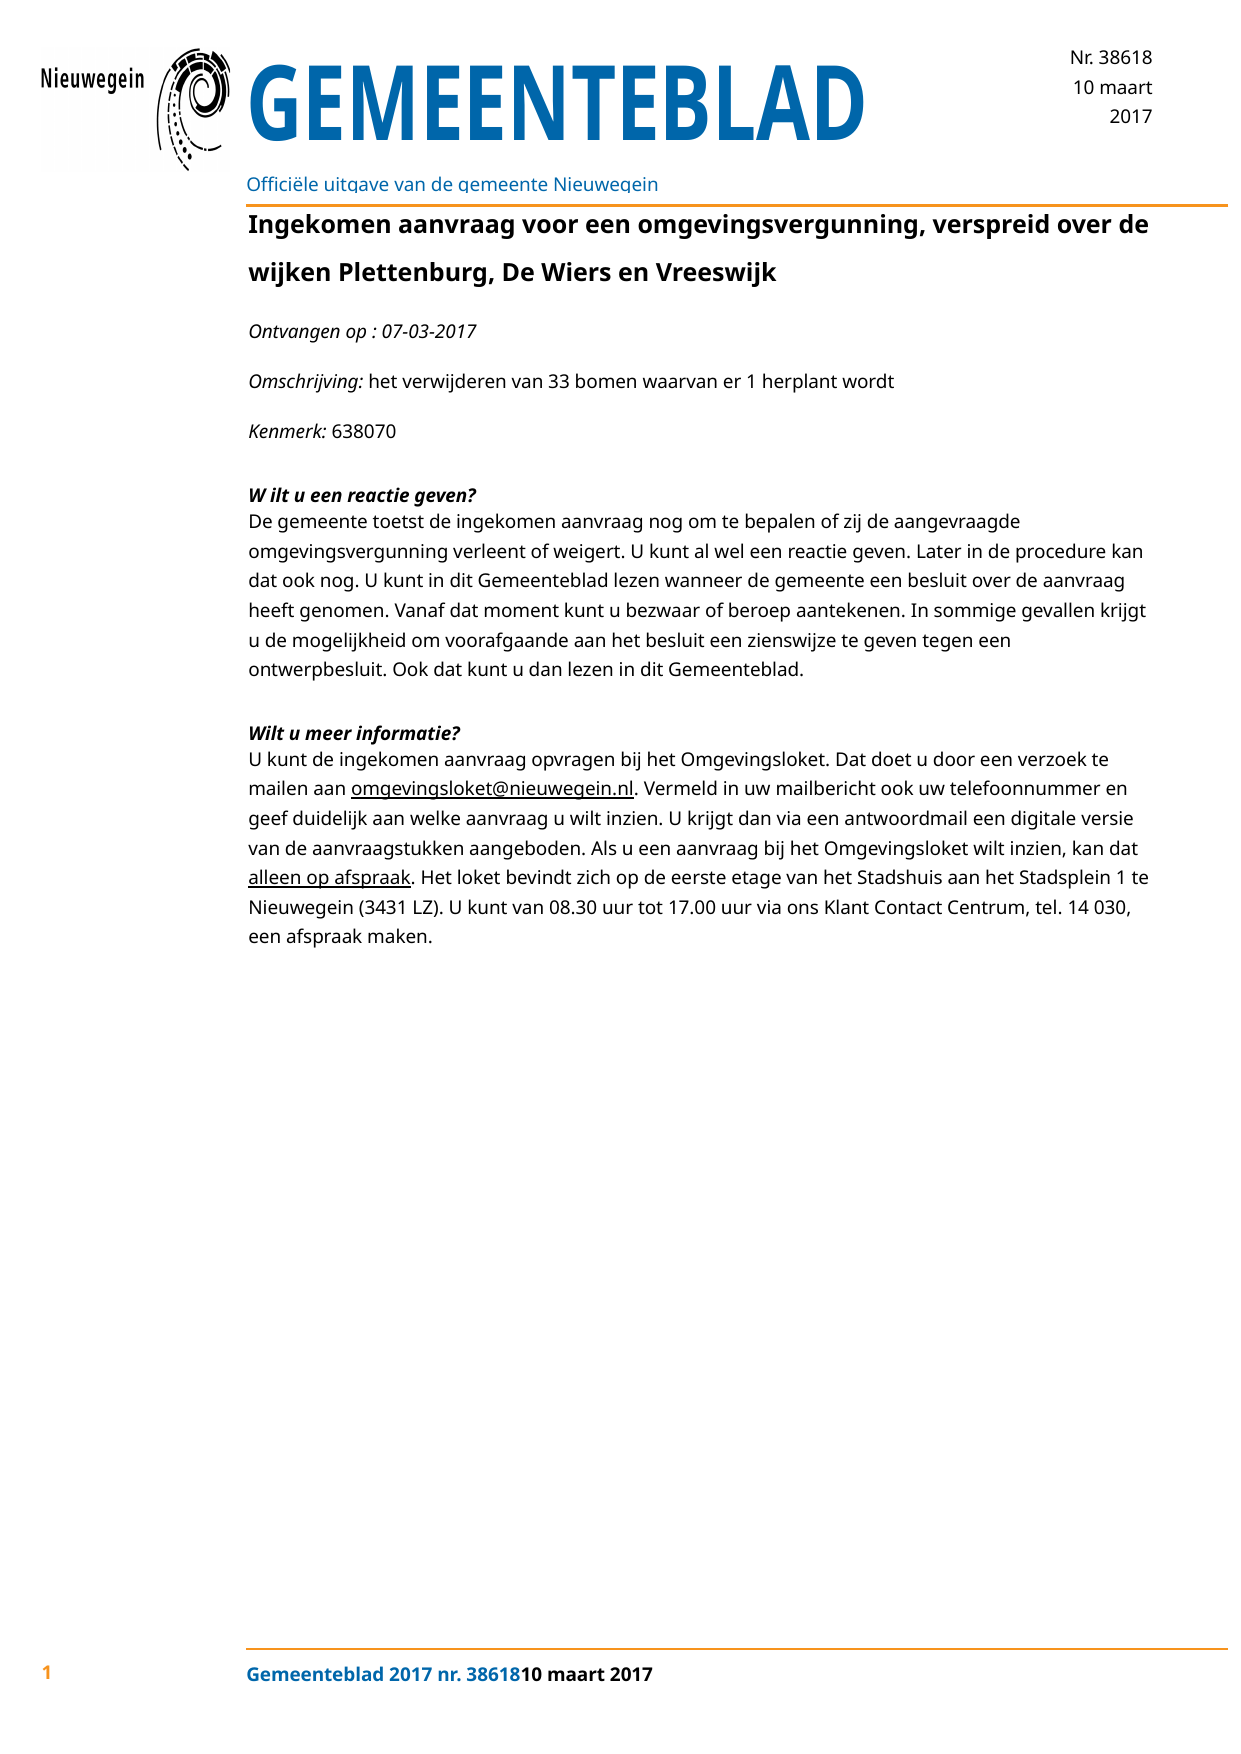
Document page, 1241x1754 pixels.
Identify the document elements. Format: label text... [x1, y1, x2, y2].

picture [41, 47, 231, 172]
text W ilt u een reactie geven? [248, 483, 1152, 508]
text Ontvangen op : 07-03-2017 [248, 318, 1152, 344]
text Kenmerk: 638070 [248, 419, 1152, 444]
text Wilt u meer informatie? [248, 720, 1152, 746]
text Ingekomen aanvraag voor een omgevingsvergunning, verspreid over de wijken Plettenburg, De Wiers en Vreeswijk [248, 207, 1152, 288]
text U kunt de ingekomen aanvraag opvragen bij het Omgevingsloket. Dat doet u door een verzoek te mailen aan omgevingsloket@nieuwegein.nl. Vermeld in uw mailbericht ook uw telefoonnummer en geef duidelijk aan welke aanvraag u wilt inzien. U krijgt dan via een antwoordmail een digitale versie van de aanvraagstukken aangeboden. Als u een aanvraag bij het Omgevingsloket wilt inzien, kan dat alleen op afspraak. Het loket bevindt zich op de eerste etage van het Stadshuis aan het Stadsplein 1 te Nieuwegein (3431 LZ). U kunt van 08.30 uur tot 17.00 uur via ons Klant Contact Centrum, tel. 14 030, een afspraak maken. [248, 746, 1152, 949]
text Omschrijving: het verwijderen van 33 bomen waarvan er 1 herplant wordt [248, 368, 1152, 394]
text De gemeente toetst de ingekomen aanvraag nog om te bepalen of zij de aangevraagde omgevingsvergunning verleent of weigert. U kunt al wel een reactie geven. Later in de procedure kan dat ook nog. U kunt in dit Gemeenteblad lezen wanneer de gemeente een besluit over de aanvraag heeft genomen. Vanaf dat moment kunt u bezwaar of beroep aantekenen. In sommige gevallen krijgt u de mogelijkheid om voorafgaande aan het besluit een zienswijze te geven tegen een ontwerpbesluit. Ook dat kunt u dan lezen in dit Gemeenteblad. [248, 508, 1152, 682]
